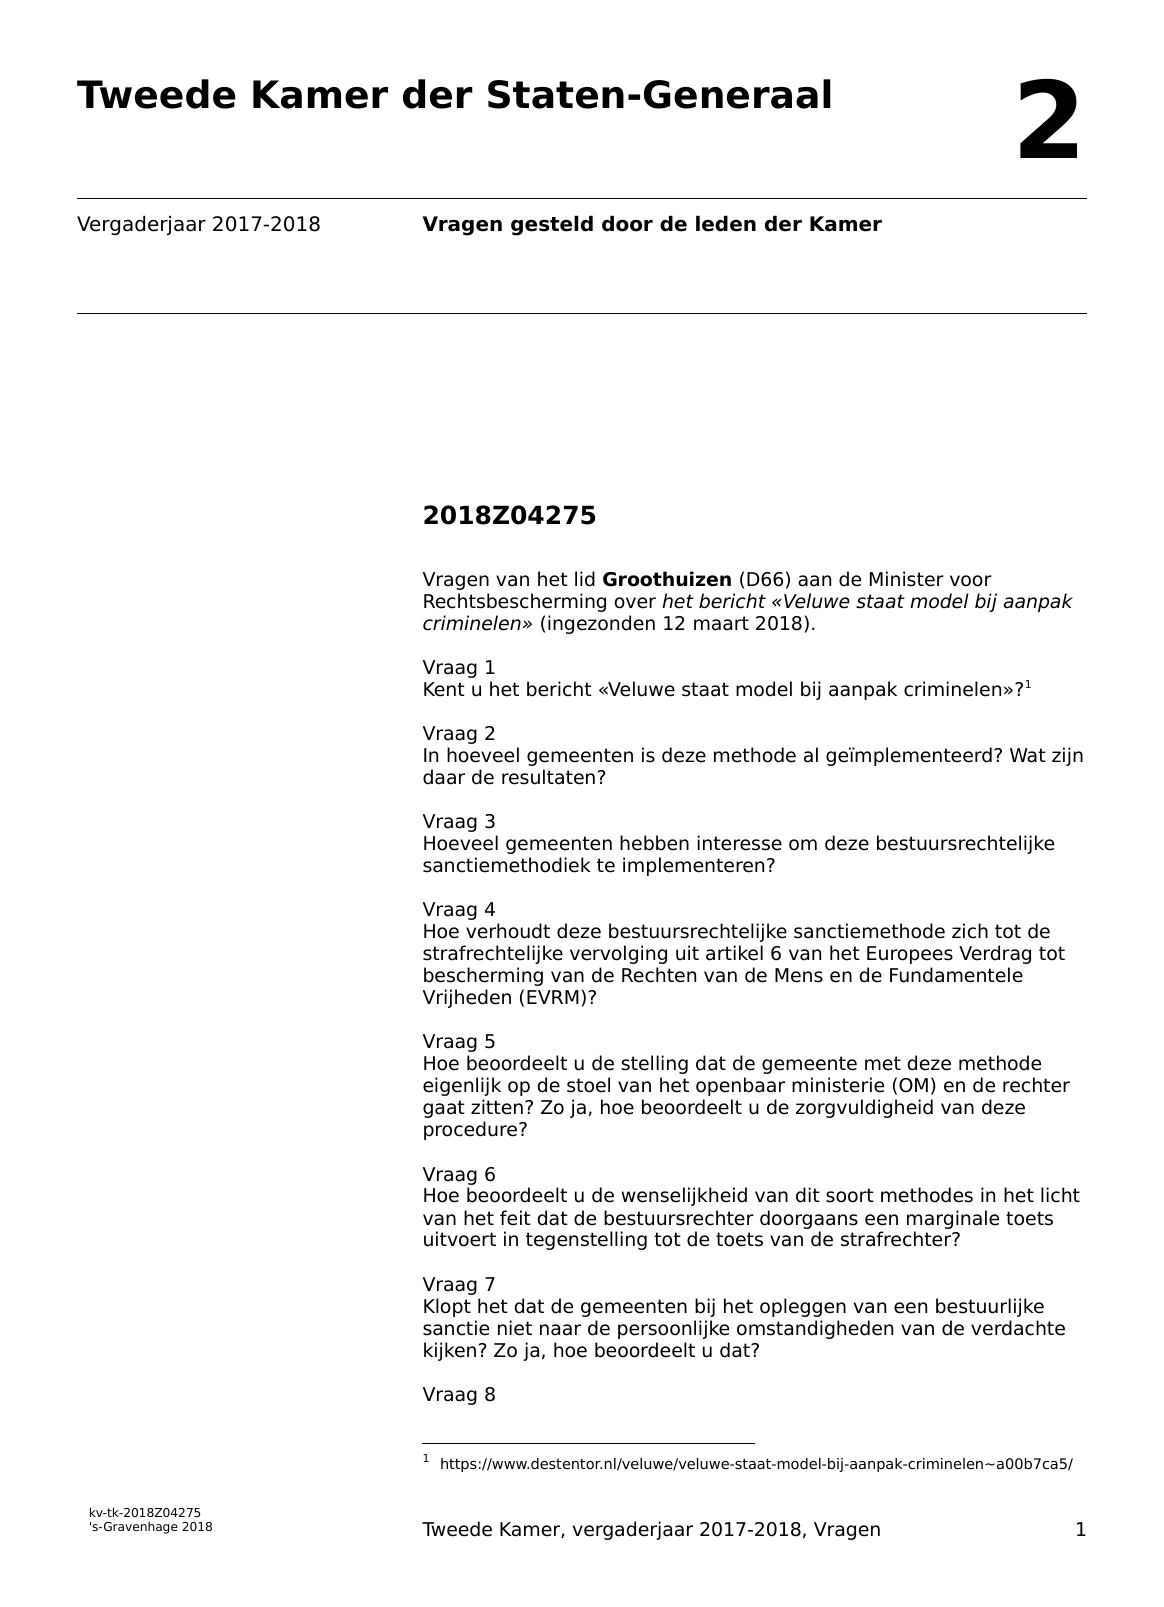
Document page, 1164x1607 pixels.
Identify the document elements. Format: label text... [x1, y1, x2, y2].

text 2018Z04275 [422, 501, 1087, 531]
text https://www.destentor.nl/veluwe/veluwe-staat-model-bij-aanpak-criminelen~a00b7ca5/ [422, 1452, 1087, 1474]
text Hoe beoordeelt u de stelling dat de gemeente met deze methode eigenlijk op de stoel van het openbaar ministerie (OM) en de rechter gaat zitten? Zo ja, hoe beoordeelt u de zorgvuldigheid van deze procedure? [422, 1053, 1087, 1141]
text Vraag 4 [422, 899, 1087, 921]
text Vraag 3 [422, 811, 1087, 833]
text Hoe verhoudt deze bestuursrechtelijke sanctiemethode zich tot de strafrechtelijke vervolging uit artikel 6 van het Europees Verdrag tot bescherming van de Rechten van de Mens en de Fundamentele Vrijheden (EVRM)? [422, 921, 1087, 1009]
text Klopt het dat de gemeenten bij het opleggen van een bestuurlijke sanctie niet naar de persoonlijke omstandigheden van de verdachte kijken? Zo ja, hoe beoordeelt u dat? [422, 1296, 1087, 1361]
text Vraag 8 [422, 1384, 1087, 1406]
text Vragen van het lid Groothuizen (D66) aan de Minister voor Rechtsbescherming over het bericht «Veluwe staat model bij aanpak criminelen» (ingezonden 12 maart 2018). [422, 569, 1087, 635]
text Vraag 2 [422, 723, 1087, 745]
table_cell Vergaderjaar 2017-2018 [77, 199, 422, 313]
text Kent u het bericht «Veluwe staat model bij aanpak criminelen»? [422, 679, 1087, 701]
text Vraag 6 [422, 1163, 1087, 1185]
table_cell Vragen gesteld door de leden der Kamer [422, 199, 1087, 313]
text Hoe beoordeelt u de wenselijkheid van dit soort methodes in het licht van het feit dat de bestuursrechter doorgaans een marginale toets uitvoert in tegenstelling tot de toets van de strafrechter? [422, 1185, 1087, 1251]
table_header 2 [886, 59, 1087, 198]
text 's-Gravenhage 2018 [88, 1520, 323, 1534]
text Vraag 5 [422, 1031, 1087, 1053]
table_header Tweede Kamer der Staten-Generaal [77, 59, 886, 198]
text Vraag 7 [422, 1273, 1087, 1296]
text Hoeveel gemeenten hebben interesse om deze bestuursrechtelijke sanctiemethodiek te implementeren? [422, 833, 1087, 877]
text In hoeveel gemeenten is deze methode al geïmplementeerd? Wat zijn daar de resultaten? [422, 745, 1087, 789]
text Vraag 1 [422, 657, 1087, 679]
text kv-tk-2018Z04275 [88, 1506, 323, 1520]
